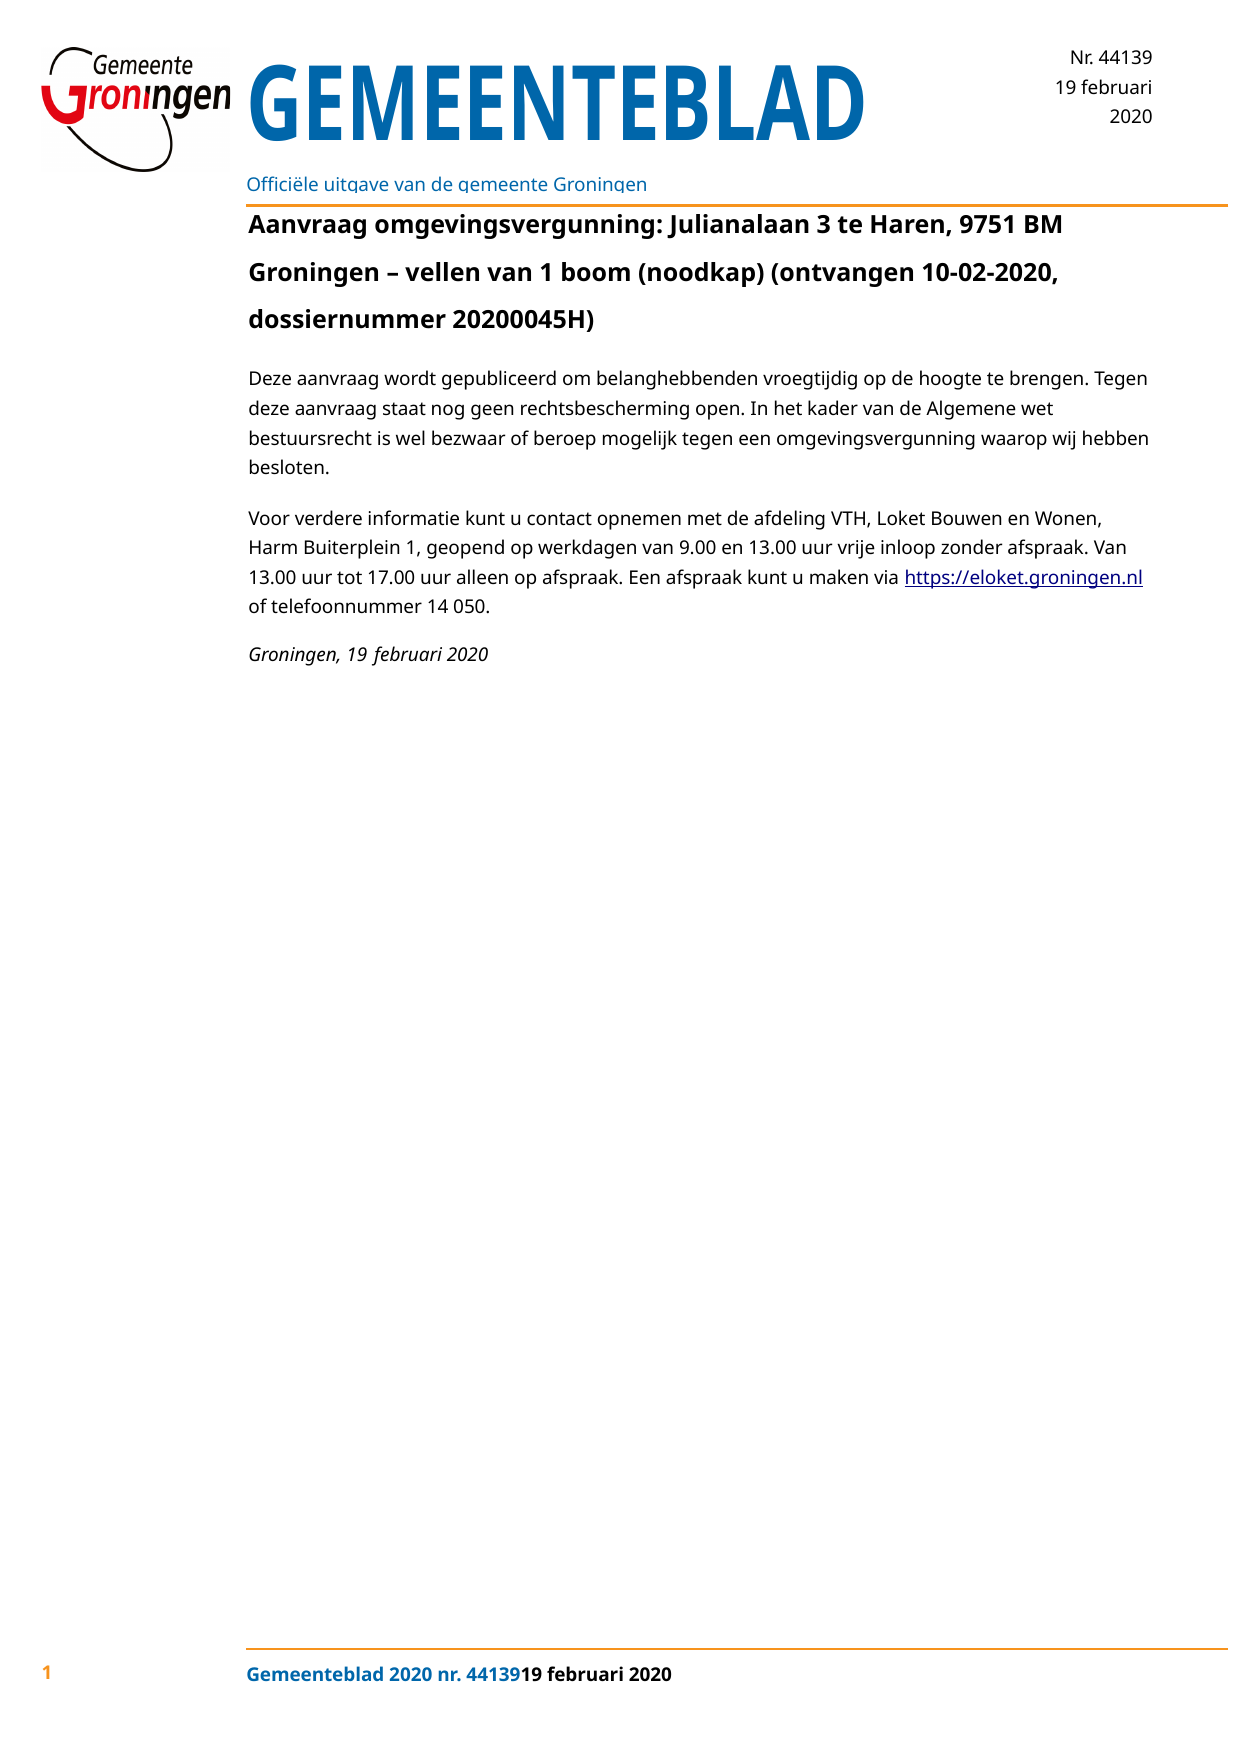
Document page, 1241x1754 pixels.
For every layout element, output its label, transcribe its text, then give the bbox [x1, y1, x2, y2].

text Groningen, 19 februari 2020 [248, 641, 1152, 667]
text Voor verdere informatie kunt u contact opnemen met de afdeling VTH, Loket Bouwen en Wonen, Harm Buiterplein 1, geopend op werkdagen van 9.00 en 13.00 uur vrije inloop zonder afspraak. Van 13.00 uur tot 17.00 uur alleen op afspraak. Een afspraak kunt u maken via https://eloket.groningen.nl of telefoonnummer 14 050. [248, 505, 1152, 619]
text Deze aanvraag wordt gepubliceerd om belanghebbenden vroegtijdig op de hoogte te brengen. Tegen deze aanvraag staat nog geen rechtsbescherming open. In het kader van de Algemene wet bestuursrecht is wel bezwaar of beroep mogelijk tegen een omgevingsvergunning waarop wij hebben besloten. [248, 366, 1152, 480]
text Aanvraag omgevingsvergunning: Julianalaan 3 te Haren, 9751 BM Groningen – vellen van 1 boom (noodkap) (ontvangen 10-02-2020, dossiernummer 20200045H) [248, 207, 1152, 336]
picture [41, 47, 231, 172]
